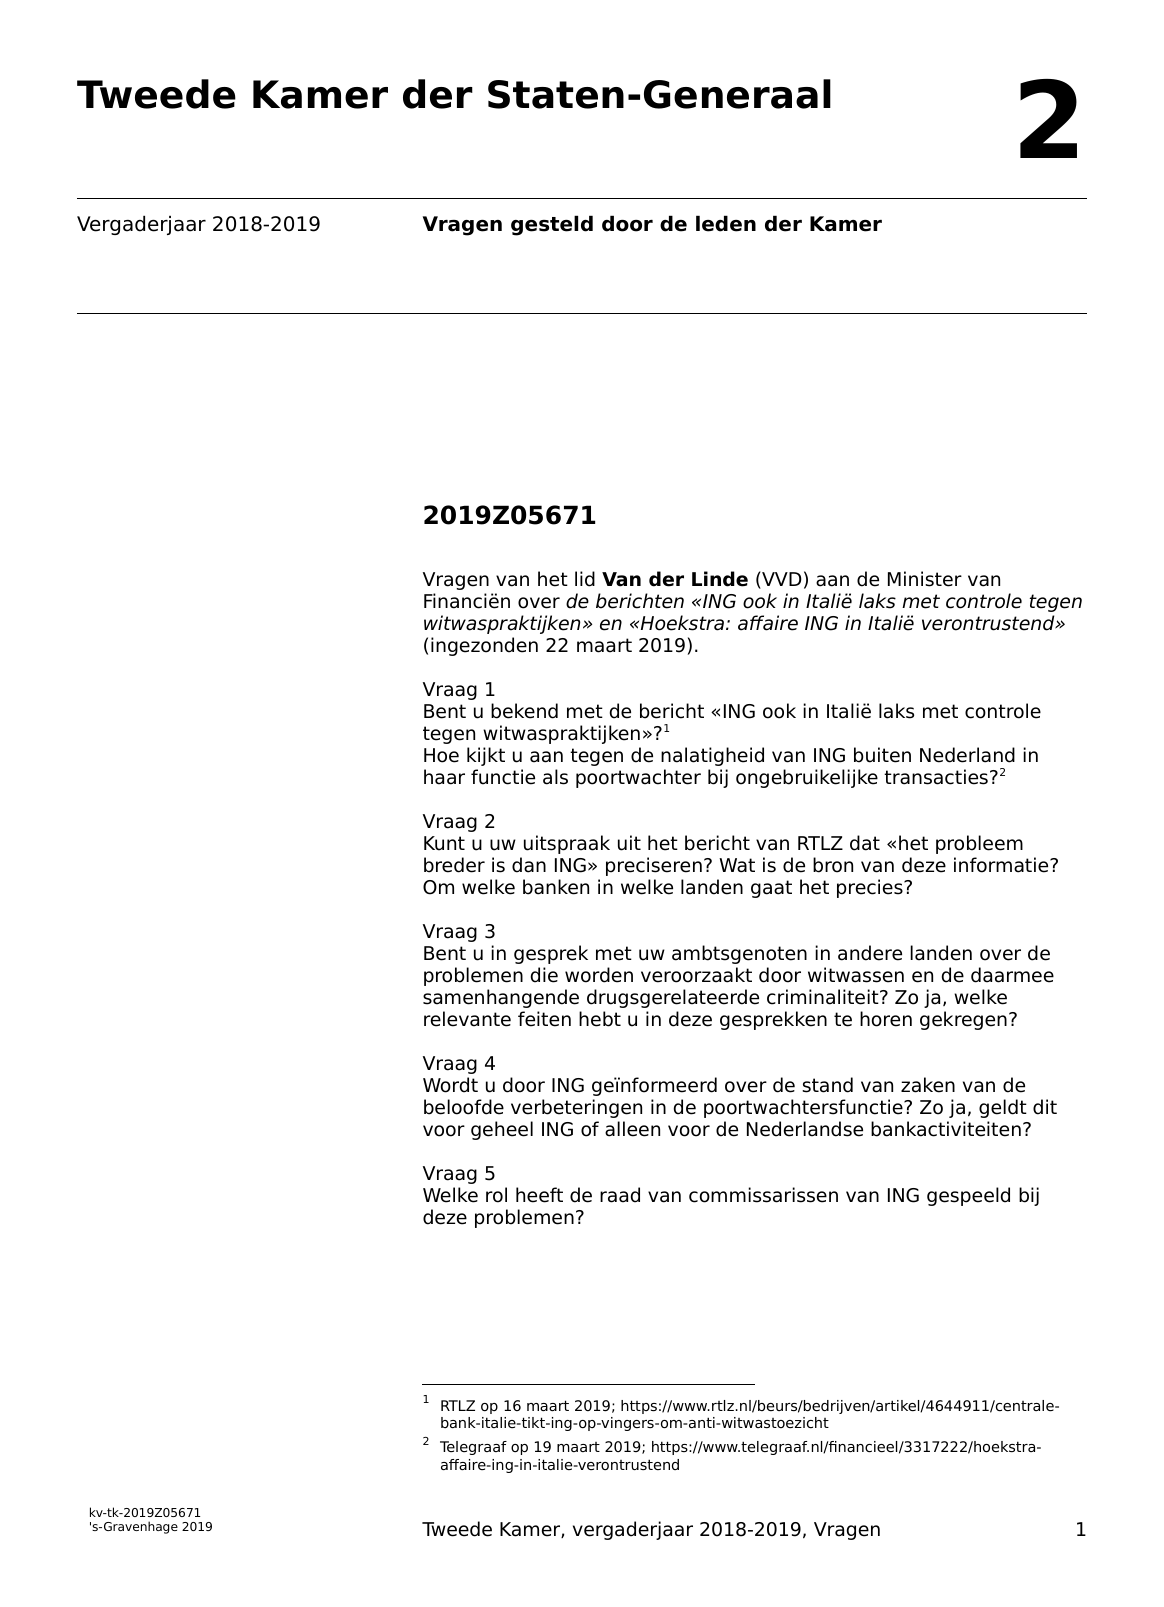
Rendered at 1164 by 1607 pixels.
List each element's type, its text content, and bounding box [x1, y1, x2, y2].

text Vraag 4 [422, 1053, 1087, 1075]
text Vraag 5 [422, 1163, 1087, 1185]
text kv-tk-2019Z05671 [88, 1506, 323, 1520]
text Kunt u uw uitspraak uit het bericht van RTLZ dat «het probleem breder is dan ING» preciseren? Wat is de bron van deze informatie? Om welke banken in welke landen gaat het precies? [422, 833, 1087, 899]
text Hoe kijkt u aan tegen de nalatigheid van ING buiten Nederland in haar functie als poortwachter bij ongebruikelijke transacties? [422, 745, 1087, 789]
text Welke rol heeft de raad van commissarissen van ING gespeeld bij deze problemen? [422, 1185, 1087, 1229]
text 's-Gravenhage 2019 [88, 1520, 323, 1534]
text Bent u bekend met de bericht «ING ook in Italië laks met controle tegen witwaspraktijken»? [422, 701, 1087, 745]
table_cell Vergaderjaar 2018-2019 [77, 199, 422, 313]
text Vragen van het lid Van der Linde (VVD) aan de Minister van Financiën over de berichten «ING ook in Italië laks met controle tegen witwaspraktijken» en «Hoekstra: affaire ING in Italië verontrustend» (ingezonden 22 maart 2019). [422, 569, 1087, 657]
text Bent u in gesprek met uw ambtsgenoten in andere landen over de problemen die worden veroorzaakt door witwassen en de daarmee samenhangende drugsgerelateerde criminaliteit? Zo ja, welke relevante feiten hebt u in deze gesprekken te horen gekregen? [422, 943, 1087, 1031]
text RTLZ op 16 maart 2019; https://www.rtlz.nl/beurs/bedrijven/artikel/4644911/centrale-bank-italie-tikt-ing-op-vingers-om-anti-witwastoezicht [422, 1393, 1087, 1432]
table_header Tweede Kamer der Staten-Generaal [77, 59, 886, 198]
text Vraag 3 [422, 921, 1087, 943]
text Vraag 2 [422, 811, 1087, 833]
table_cell Vragen gesteld door de leden der Kamer [422, 199, 1087, 313]
text Vraag 1 [422, 679, 1087, 701]
text Telegraaf op 19 maart 2019; https://www.telegraaf.nl/financieel/3317222/hoekstra-affaire-ing-in-italie-verontrustend [422, 1435, 1087, 1474]
table_header 2 [886, 59, 1087, 198]
text Wordt u door ING geïnformeerd over de stand van zaken van de beloofde verbeteringen in de poortwachtersfunctie? Zo ja, geldt dit voor geheel ING of alleen voor de Nederlandse bankactiviteiten? [422, 1075, 1087, 1141]
text 2019Z05671 [422, 501, 1087, 531]
